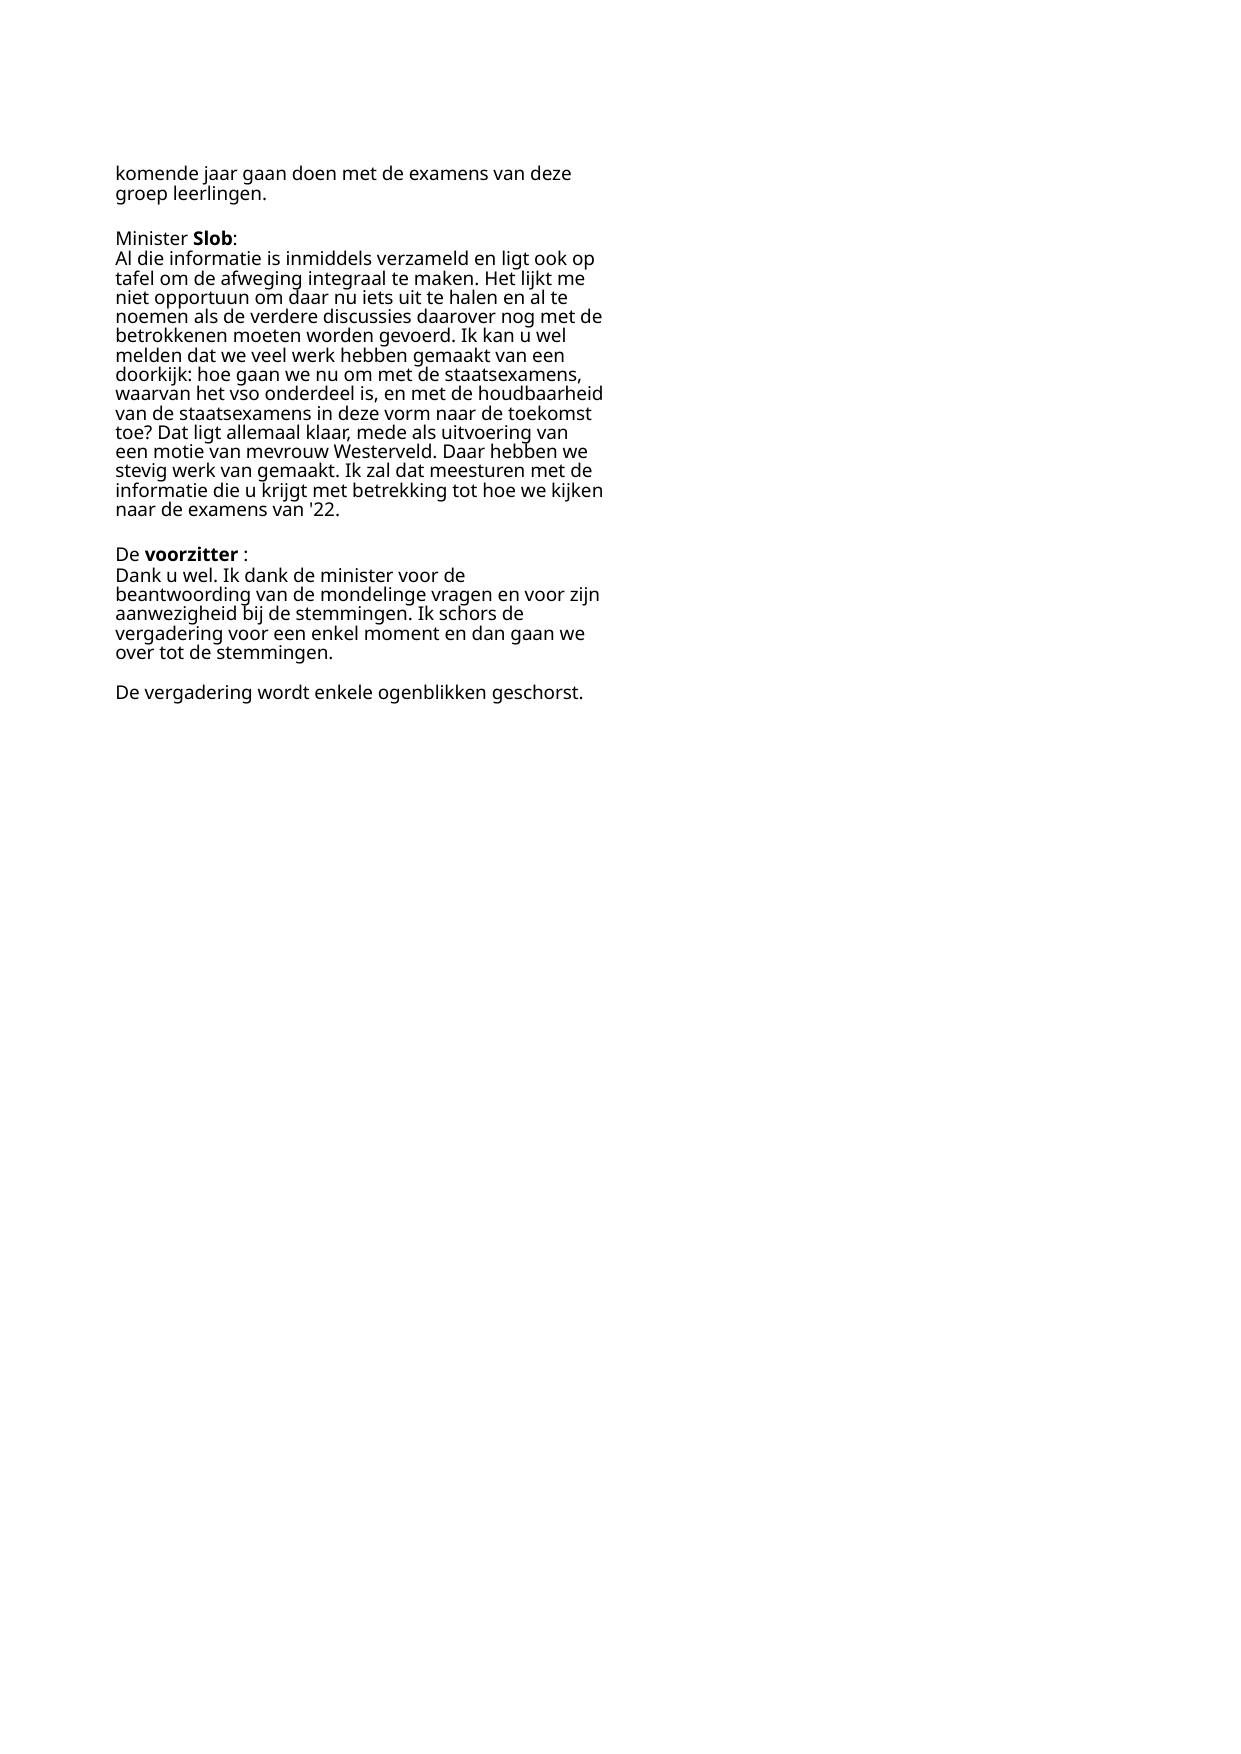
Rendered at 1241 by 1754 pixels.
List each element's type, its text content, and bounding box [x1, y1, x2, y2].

text komende jaar gaan doen met de examens van deze groep leerlingen. [115, 165, 605, 204]
text Minister Slob: [115, 225, 605, 250]
text De voorzitter : [115, 541, 605, 567]
text De vergadering wordt enkele ogenblikken geschorst. [115, 684, 605, 703]
text Dank u wel. Ik dank de minister voor de beantwoording van de mondelinge vragen en voor zijn aanwezigheid bij de stemmingen. Ik schors de vergadering voor een enkel moment en dan gaan we over tot de stemmingen. [115, 567, 605, 663]
text Al die informatie is inmiddels verzameld en ligt ook op tafel om de afweging integraal te maken. Het lijkt me niet opportuun om daar nu iets uit te halen en al te noemen als de verdere discussies daarover nog met de betrokkenen moeten worden gevoerd. Ik kan u wel melden dat we veel werk hebben gemaakt van een doorkijk: hoe gaan we nu om met de staatsexamens, waarvan het vso onderdeel is, en met de houdbaarheid van de staatsexamens in deze vorm naar de toekomst toe? Dat ligt allemaal klaar, mede als uitvoering van een motie van mevrouw Westerveld. Daar hebben we stevig werk van gemaakt. Ik zal dat meesturen met de informatie die u krijgt met betrekking tot hoe we kijken naar de examens van '22. [115, 250, 605, 520]
